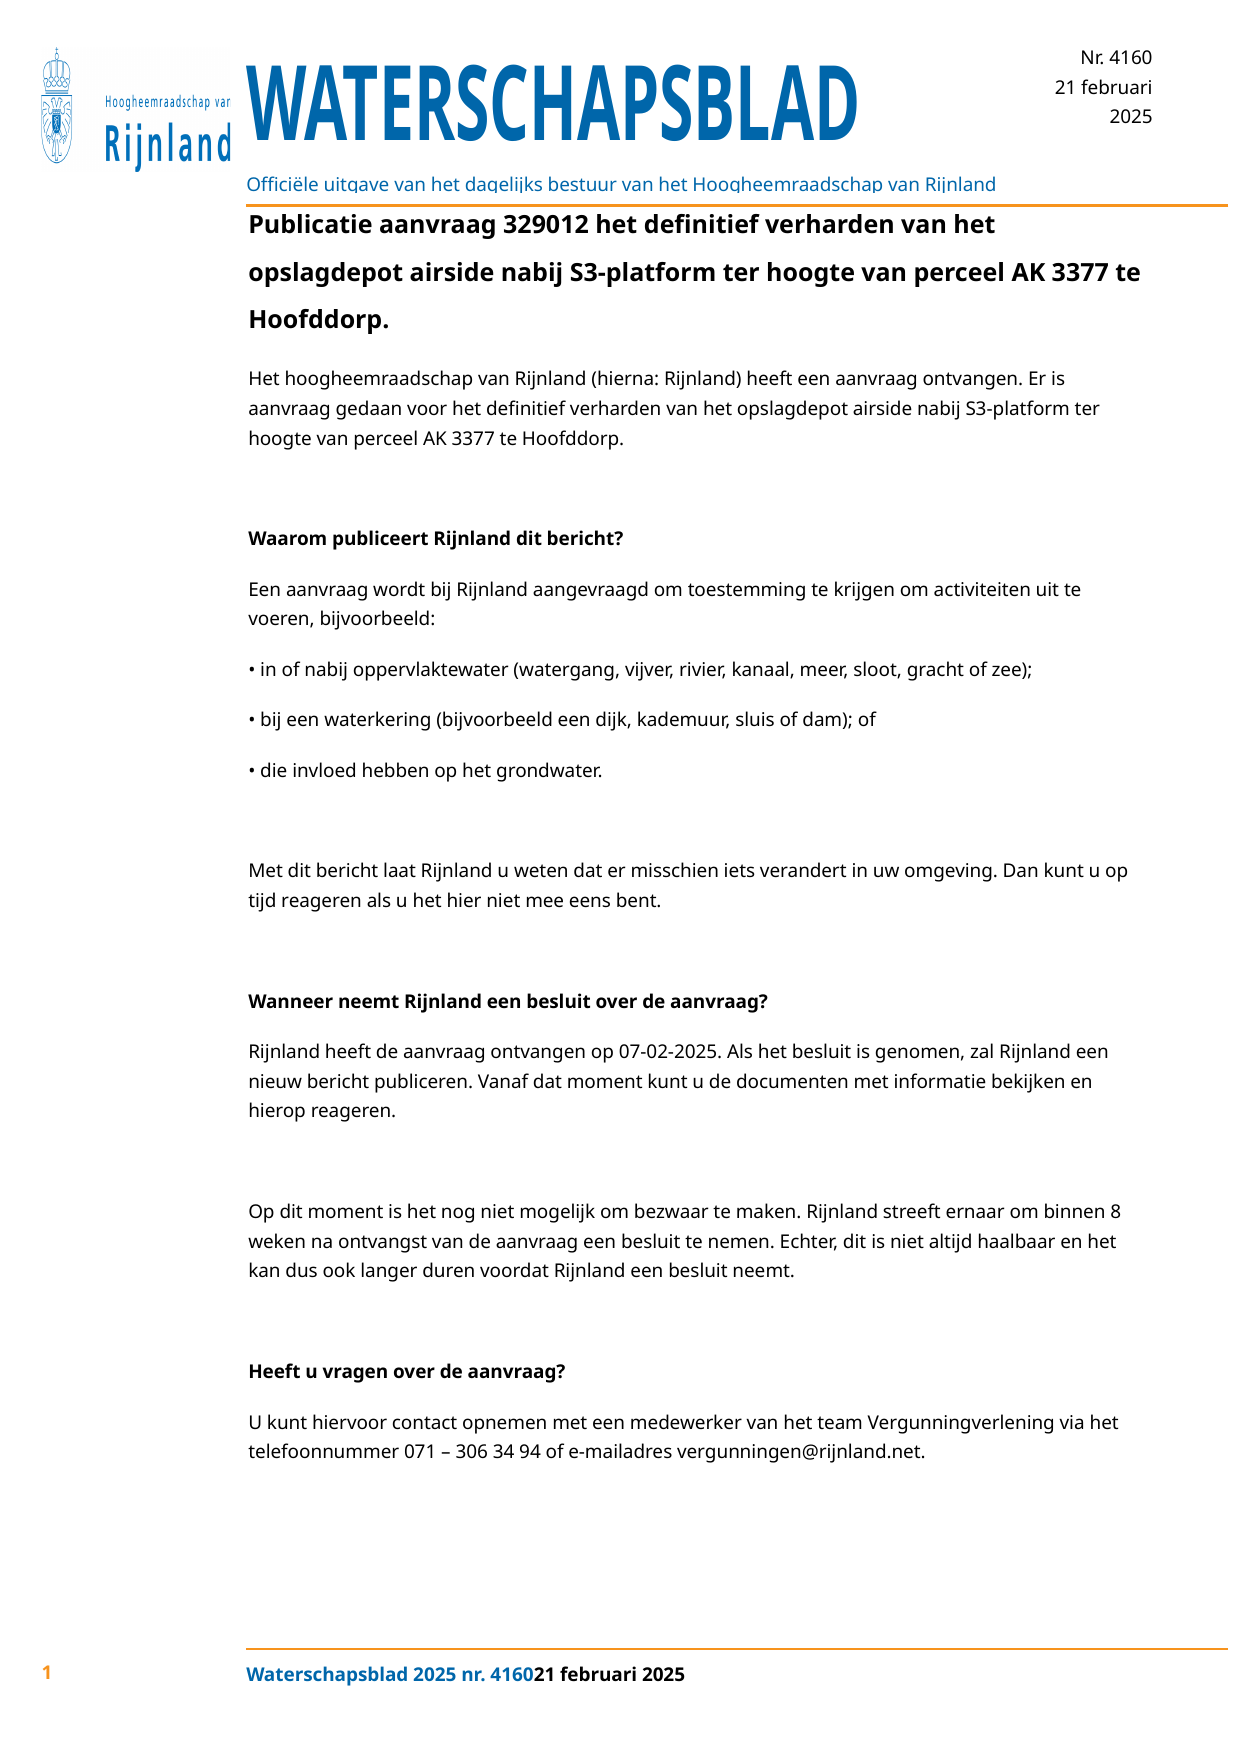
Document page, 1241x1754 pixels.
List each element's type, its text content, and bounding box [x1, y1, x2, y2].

text U kunt hiervoor contact opnemen met een medewerker van het team Vergunningverlening via het telefoonnummer 071 – 306 34 94 of e-mailadres vergunningen@rijnland.net. [248, 1409, 1152, 1464]
text Heeft u vragen over de aanvraag? [248, 1358, 1152, 1384]
text Wanneer neemt Rijnland een besluit over de aanvraag? [248, 988, 1152, 1014]
text Het hoogheemraadschap van Rijnland (hierna: Rijnland) heeft een aanvraag ontvangen. Er is aanvraag gedaan voor het definitief verharden van het opslagdepot airside nabij S3-platform ter hoogte van perceel AK 3377 te Hoofddorp. [248, 366, 1152, 450]
text Een aanvraag wordt bij Rijnland aangevraagd om toestemming te krijgen om activiteiten uit te voeren, bijvoorbeeld: [248, 576, 1152, 631]
text • in of nabij oppervlaktewater (watergang, vijver, rivier, kanaal, meer, sloot, gracht of zee); [248, 656, 1152, 682]
text Publicatie aanvraag 329012 het definitief verharden van het opslagdepot airside nabij S3-platform ter hoogte van perceel AK 3377 te Hoofddorp. [248, 207, 1152, 336]
text Rijnland heeft de aanvraag ontvangen op 07-02-2025. Als het besluit is genomen, zal Rijnland een nieuw bericht publiceren. Vanaf dat moment kunt u de documenten met informatie bekijken en hierop reageren. [248, 1038, 1152, 1123]
text • die invloed hebben op het grondwater. [248, 757, 1152, 782]
text Met dit bericht laat Rijnland u weten dat er misschien iets verandert in uw omgeving. Dan kunt u op tijd reageren als u het hier niet mee eens bent. [248, 858, 1152, 913]
text Op dit moment is het nog niet mogelijk om bezwaar te maken. Rijnland streeft ernaar om binnen 8 weken na ontvangst van de aanvraag een besluit te nemen. Echter, dit is niet altijd haalbaar en het kan dus ook langer duren voordat Rijnland een besluit neemt. [248, 1198, 1152, 1283]
picture [41, 47, 231, 172]
text Waarom publiceert Rijnland dit bericht? [248, 526, 1152, 551]
text • bij een waterkering (bijvoorbeeld een dijk, kademuur, sluis of dam); of [248, 706, 1152, 732]
